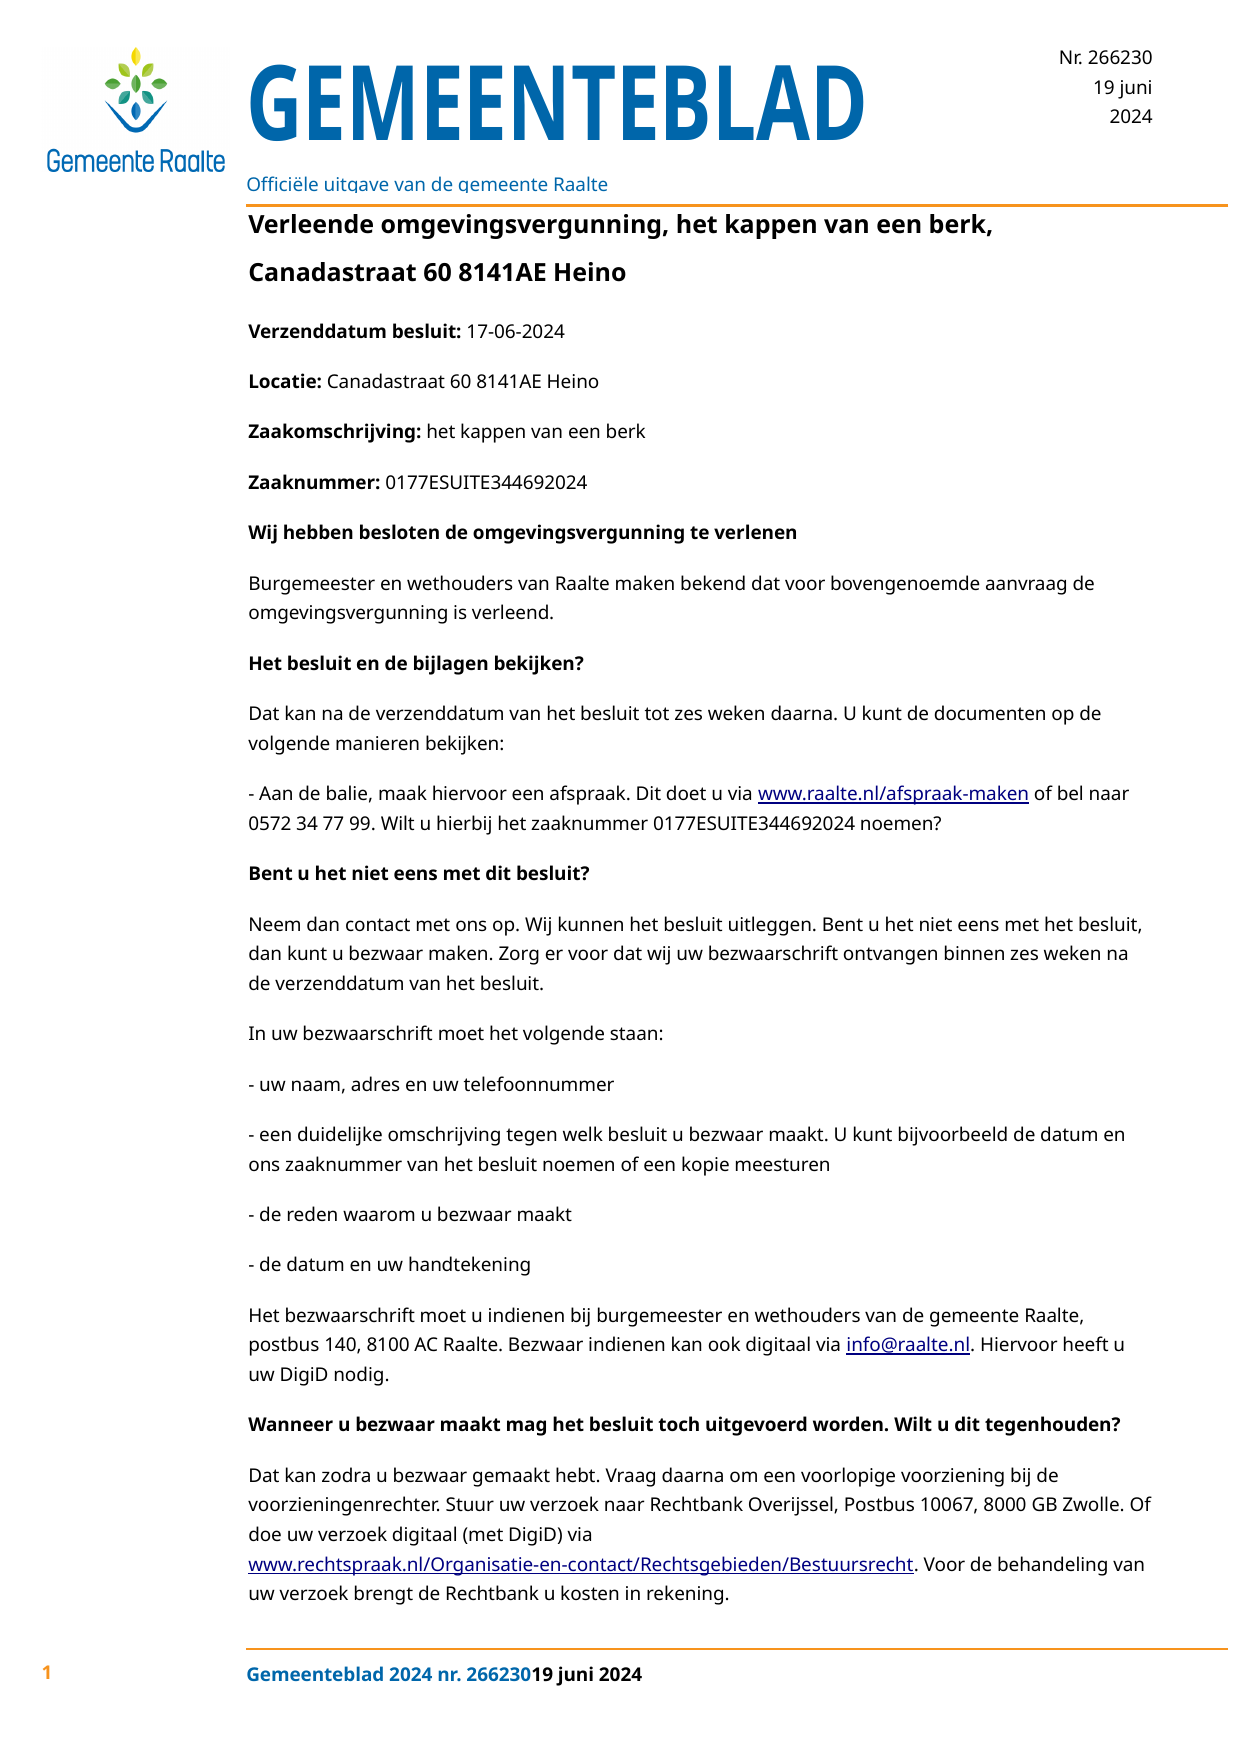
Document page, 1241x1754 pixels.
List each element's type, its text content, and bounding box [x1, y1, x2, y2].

text In uw bezwaarschrift moet het volgende staan: [248, 1020, 1152, 1046]
text - een duidelijke omschrijving tegen welk besluit u bezwaar maakt. U kunt bijvoorbeeld de datum en ons zaaknummer van het besluit noemen of een kopie meesturen [248, 1121, 1152, 1177]
text Het besluit en de bijlagen bekijken? [248, 650, 1152, 676]
text Dat kan na de verzenddatum van het besluit tot zes weken daarna. U kunt de documenten op de volgende manieren bekijken: [248, 700, 1152, 756]
text Wij hebben besloten de omgevingsvergunning te verlenen [248, 519, 1152, 545]
text Het bezwaarschrift moet u indienen bij burgemeester en wethouders van de gemeente Raalte, postbus 140, 8100 AC Raalte. Bezwaar indienen kan ook digitaal via info@raalte.nl. Hiervoor heeft u uw DigiD nodig. [248, 1302, 1152, 1387]
text - de reden waarom u bezwaar maakt [248, 1201, 1152, 1227]
text Verzenddatum besluit: 17-06-2024 [248, 318, 1152, 344]
text - Aan de balie, maak hiervoor een afspraak. Dit doet u via www.raalte.nl/afspraak-maken of bel naar 0572 34 77 99. Wilt u hierbij het zaaknummer 0177ESUITE344692024 noemen? [248, 780, 1152, 836]
text Zaaknummer: 0177ESUITE344692024 [248, 469, 1152, 495]
picture [41, 47, 231, 172]
text Wanneer u bezwaar maakt mag het besluit toch uitgevoerd worden. Wilt u dit tegenhouden? [248, 1412, 1152, 1437]
text - de datum en uw handtekening [248, 1252, 1152, 1277]
text Bent u het niet eens met dit besluit? [248, 860, 1152, 886]
text Burgemeester en wethouders van Raalte maken bekend dat voor bovengenoemde aanvraag de omgevingsvergunning is verleend. [248, 570, 1152, 625]
text Locatie: Canadastraat 60 8141AE Heino [248, 368, 1152, 394]
text Dat kan zodra u bezwaar gemaakt hebt. Vraag daarna om een voorlopige voorziening bij de voorzieningenrechter. Stuur uw verzoek naar Rechtbank Overijssel, Postbus 10067, 8000 GB Zwolle. Of doe uw verzoek digitaal (met DigiD) via www.rechtspraak.nl/Organisatie-en-contact/Rechtsgebieden/Bestuursrecht. Voor de behandeling van uw verzoek brengt de Rechtbank u kosten in rekening. [248, 1462, 1152, 1606]
text Zaakomschrijving: het kappen van een berk [248, 419, 1152, 444]
text - uw naam, adres en uw telefoonnummer [248, 1071, 1152, 1097]
text Neem dan contact met ons op. Wij kunnen het besluit uitleggen. Bent u het niet eens met het besluit, dan kunt u bezwaar maken. Zorg er voor dat wij uw bezwaarschrift ontvangen binnen zes weken na de verzenddatum van het besluit. [248, 911, 1152, 996]
text Verleende omgevingsvergunning, het kappen van een berk, Canadastraat 60 8141AE Heino [248, 207, 1152, 288]
